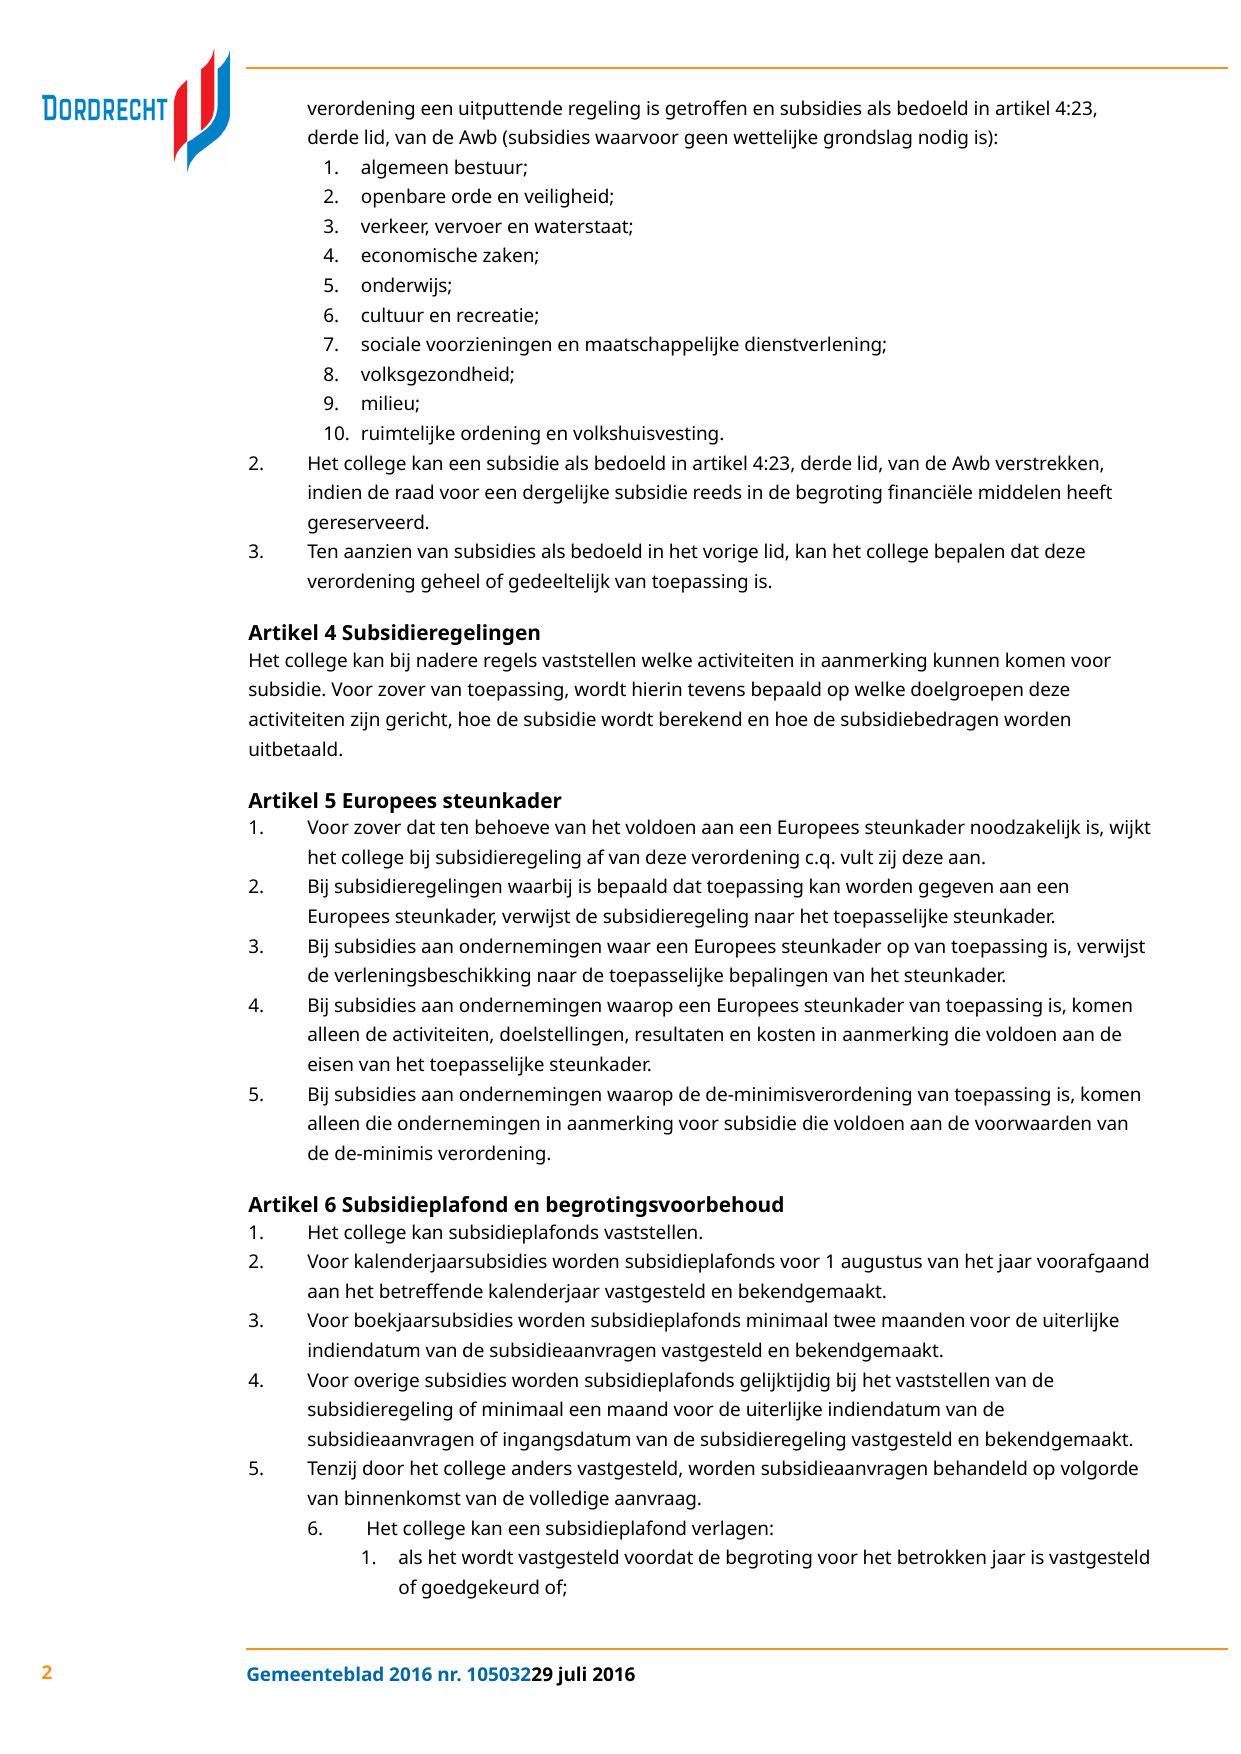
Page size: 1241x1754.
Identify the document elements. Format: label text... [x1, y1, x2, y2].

list Tenzij door het college anders vastgesteld, worden subsidieaanvragen behandeld op volgorde van binnenkomst van de volledige aanvraag. [248, 1456, 1152, 1511]
list Voor zover dat ten behoeve van het voldoen aan een Europees steunkader noodzakelijk is, wijkt het college bij subsidieregeling af van deze verordening c.q. vult zij deze aan. [248, 814, 1152, 870]
list verkeer, vervoer en waterstaat; [323, 213, 1152, 239]
list als het wordt vastgesteld voordat de begroting voor het betrokken jaar is vastgesteld of goedgekeurd of; [361, 1544, 1152, 1599]
list Het college kan een subsidieplafond verlagen: [307, 1515, 1152, 1540]
list openbare orde en veiligheid; [323, 183, 1152, 209]
list Bij subsidies aan ondernemingen waarop een Europees steunkader van toepassing is, komen alleen de activiteiten, doelstellingen, resultaten en kosten in aanmerking die voldoen aan de eisen van het toepasselijke steunkader. [248, 992, 1152, 1077]
list Het college kan een subsidie als bedoeld in artikel 4:23, derde lid, van de Awb verstrekken, indien de raad voor een dergelijke subsidie reeds in de begroting financiële middelen heeft gereserveerd. [248, 450, 1152, 535]
list Voor boekjaarsubsidies worden subsidieplafonds minimaal twee maanden voor de uiterlijke indiendatum van de subsidieaanvragen vastgesteld en bekendgemaakt. [248, 1308, 1152, 1363]
text Het college kan bij nadere regels vaststellen welke activiteiten in aanmerking kunnen komen voor subsidie. Voor zover van toepassing, wordt hierin tevens bepaald op welke doelgroepen deze activiteiten zijn gericht, hoe de subsidie wordt berekend en hoe de subsidiebedragen worden uitbetaald. [248, 647, 1152, 761]
list ruimtelijke ordening en volkshuisvesting. [323, 420, 1152, 446]
list cultuur en recreatie; [323, 302, 1152, 328]
list Bij subsidies aan ondernemingen waarop de de-minimisverordening van toepassing is, komen alleen die ondernemingen in aanmerking voor subsidie die voldoen aan de voorwaarden van de de-minimis verordening. [248, 1081, 1152, 1166]
text Artikel 6 Subsidieplafond en begrotingsvoorbehoud [248, 1190, 1152, 1219]
list milieu; [323, 391, 1152, 416]
text Artikel 4 Subsidieregelingen [248, 618, 1152, 647]
text Artikel 5 Europees steunkader [248, 786, 1152, 814]
list Bij subsidieregelingen waarbij is bepaald dat toepassing kan worden gegeven aan een Europees steunkader, verwijst de subsidieregeling naar het toepasselijke steunkader. [248, 874, 1152, 929]
list economische zaken; [323, 243, 1152, 268]
list sociale voorzieningen en maatschappelijke dienstverlening; [323, 331, 1152, 357]
list Ten aanzien van subsidies als bedoeld in het vorige lid, kan het college bepalen dat deze verordening geheel of gedeeltelijk van toepassing is. [248, 538, 1152, 594]
list volksgezondheid; [323, 361, 1152, 387]
list onderwijs; [323, 272, 1152, 298]
list algemeen bestuur; [323, 154, 1152, 180]
list Bij subsidies aan ondernemingen waar een Europees steunkader op van toepassing is, verwijst de verleningsbeschikking naar de toepasselijke bepalingen van het steunkader. [248, 933, 1152, 988]
list Het college kan subsidieplafonds vaststellen. [248, 1219, 1152, 1244]
list Voor kalenderjaarsubsidies worden subsidieplafonds voor 1 augustus van het jaar voorafgaand aan het betreffende kalenderjaar vastgesteld en bekendgemaakt. [248, 1248, 1152, 1304]
list Voor overige subsidies worden subsidieplafonds gelijktijdig bij het vaststellen van de subsidieregeling of minimaal een maand voor de uiterlijke indiendatum van de subsidieaanvragen of ingangsdatum van de subsidieregeling vastgesteld en bekendgemaakt. [248, 1367, 1152, 1452]
picture [41, 47, 231, 172]
list verordening een uitputtende regeling is getroffen en subsidies als bedoeld in artikel 4:23, derde lid, van de Awb (subsidies waarvoor geen wettelijke grondslag nodig is): [248, 95, 1152, 150]
